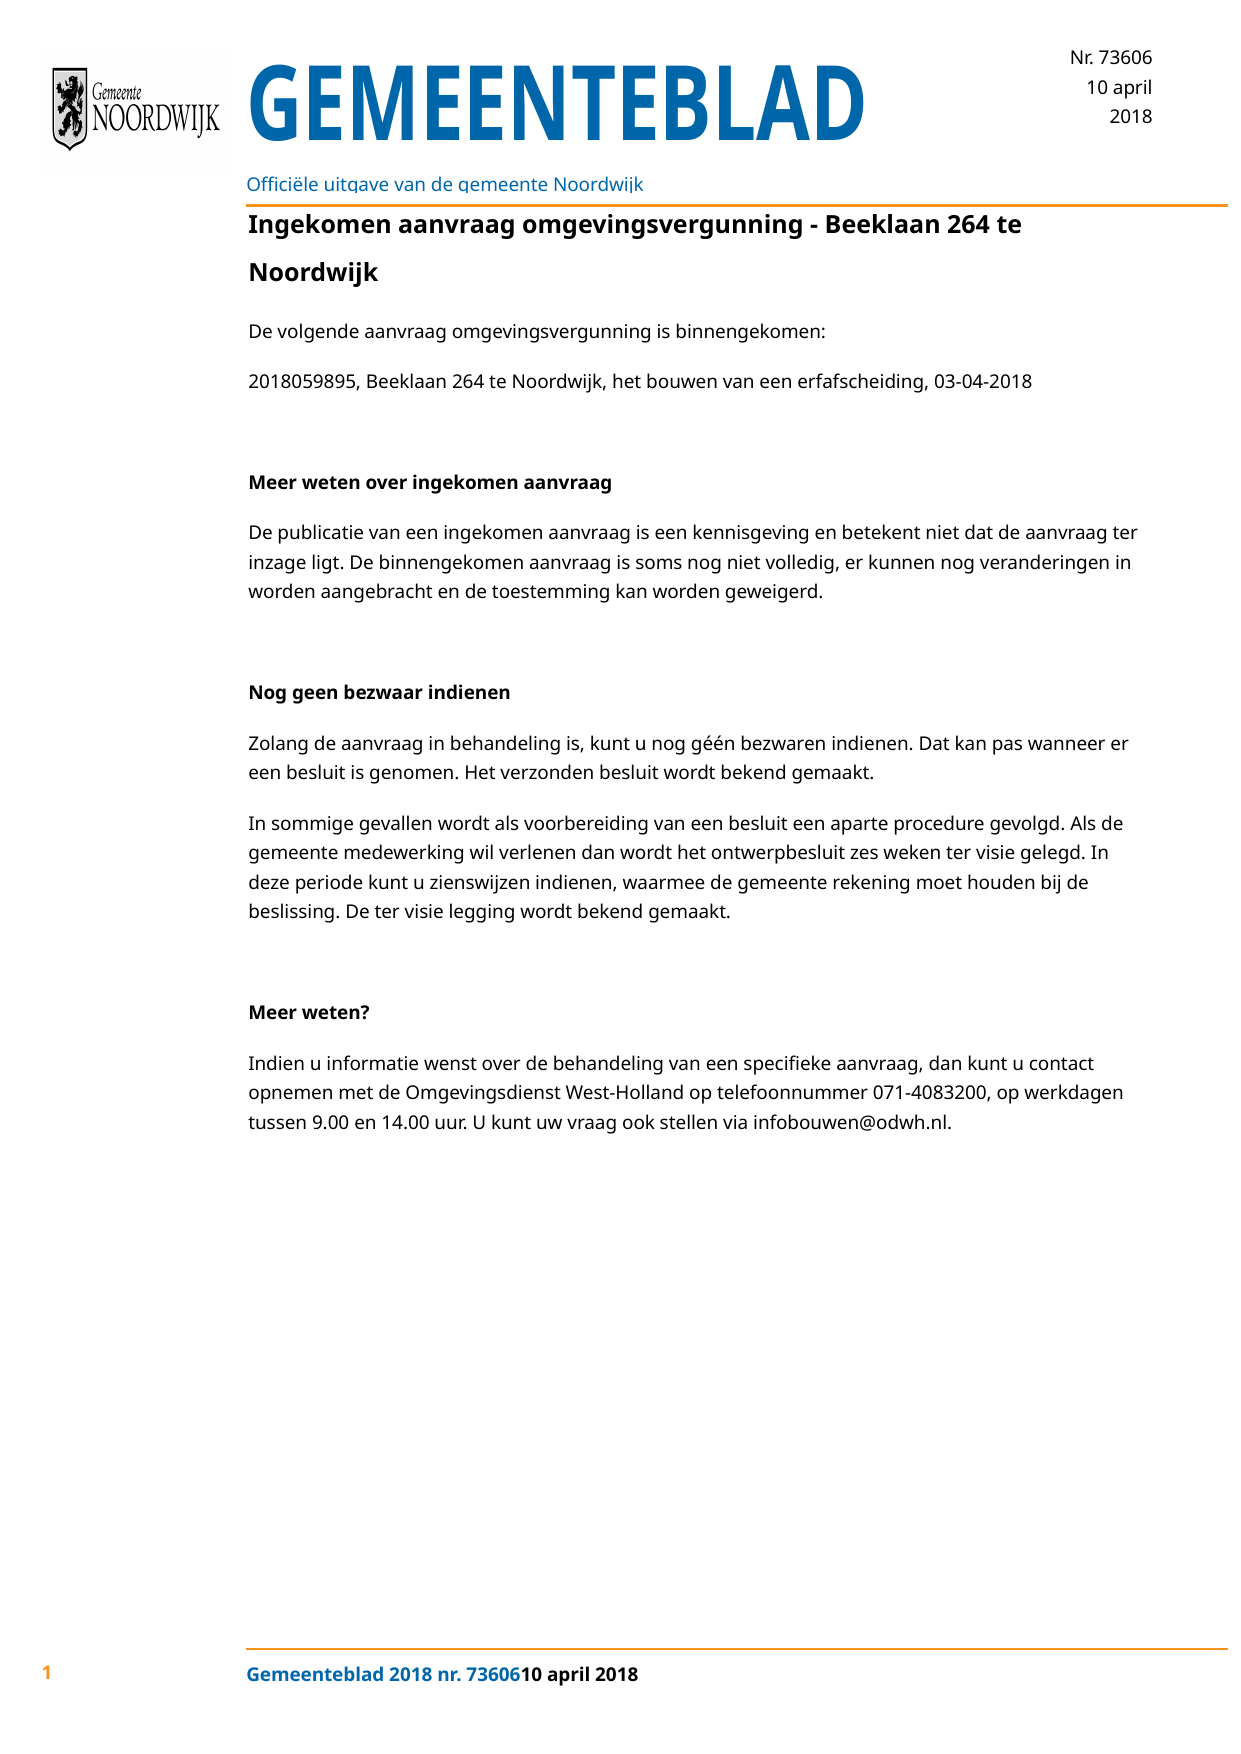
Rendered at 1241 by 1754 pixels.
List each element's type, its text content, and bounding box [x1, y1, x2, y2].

text De volgende aanvraag omgevingsvergunning is binnengekomen: [248, 318, 1152, 344]
text Meer weten? [248, 999, 1152, 1025]
text Zolang de aanvraag in behandeling is, kunt u nog géén bezwaren indienen. Dat kan pas wanneer er een besluit is genomen. Het verzonden besluit wordt bekend gemaakt. [248, 730, 1152, 785]
text Ingekomen aanvraag omgevingsvergunning - Beeklaan 264 te Noordwijk [248, 207, 1152, 288]
text De publicatie van een ingekomen aanvraag is een kennisgeving en betekent niet dat de aanvraag ter inzage ligt. De binnengekomen aanvraag is soms nog niet volledig, er kunnen nog veranderingen in worden aangebracht en de toestemming kan worden geweigerd. [248, 519, 1152, 604]
picture [41, 47, 231, 172]
text In sommige gevallen wordt als voorbereiding van een besluit een aparte procedure gevolgd. Als de gemeente medewerking wil verlenen dan wordt het ontwerpbesluit zes weken ter visie gelegd. In deze periode kunt u zienswijzen indienen, waarmee de gemeente rekening moet houden bij de beslissing. De ter visie legging wordt bekend gemaakt. [248, 810, 1152, 924]
text Nog geen bezwaar indienen [248, 679, 1152, 705]
text Meer weten over ingekomen aanvraag [248, 469, 1152, 495]
text 2018059895, Beeklaan 264 te Noordwijk, het bouwen van een erfafscheiding, 03-04-2018 [248, 368, 1152, 394]
text Indien u informatie wenst over de behandeling van een specifieke aanvraag, dan kunt u contact opnemen met de Omgevingsdienst West-Holland op telefoonnummer 071-4083200, op werkdagen tussen 9.00 en 14.00 uur. U kunt uw vraag ook stellen via infobouwen@odwh.nl. [248, 1050, 1152, 1135]
